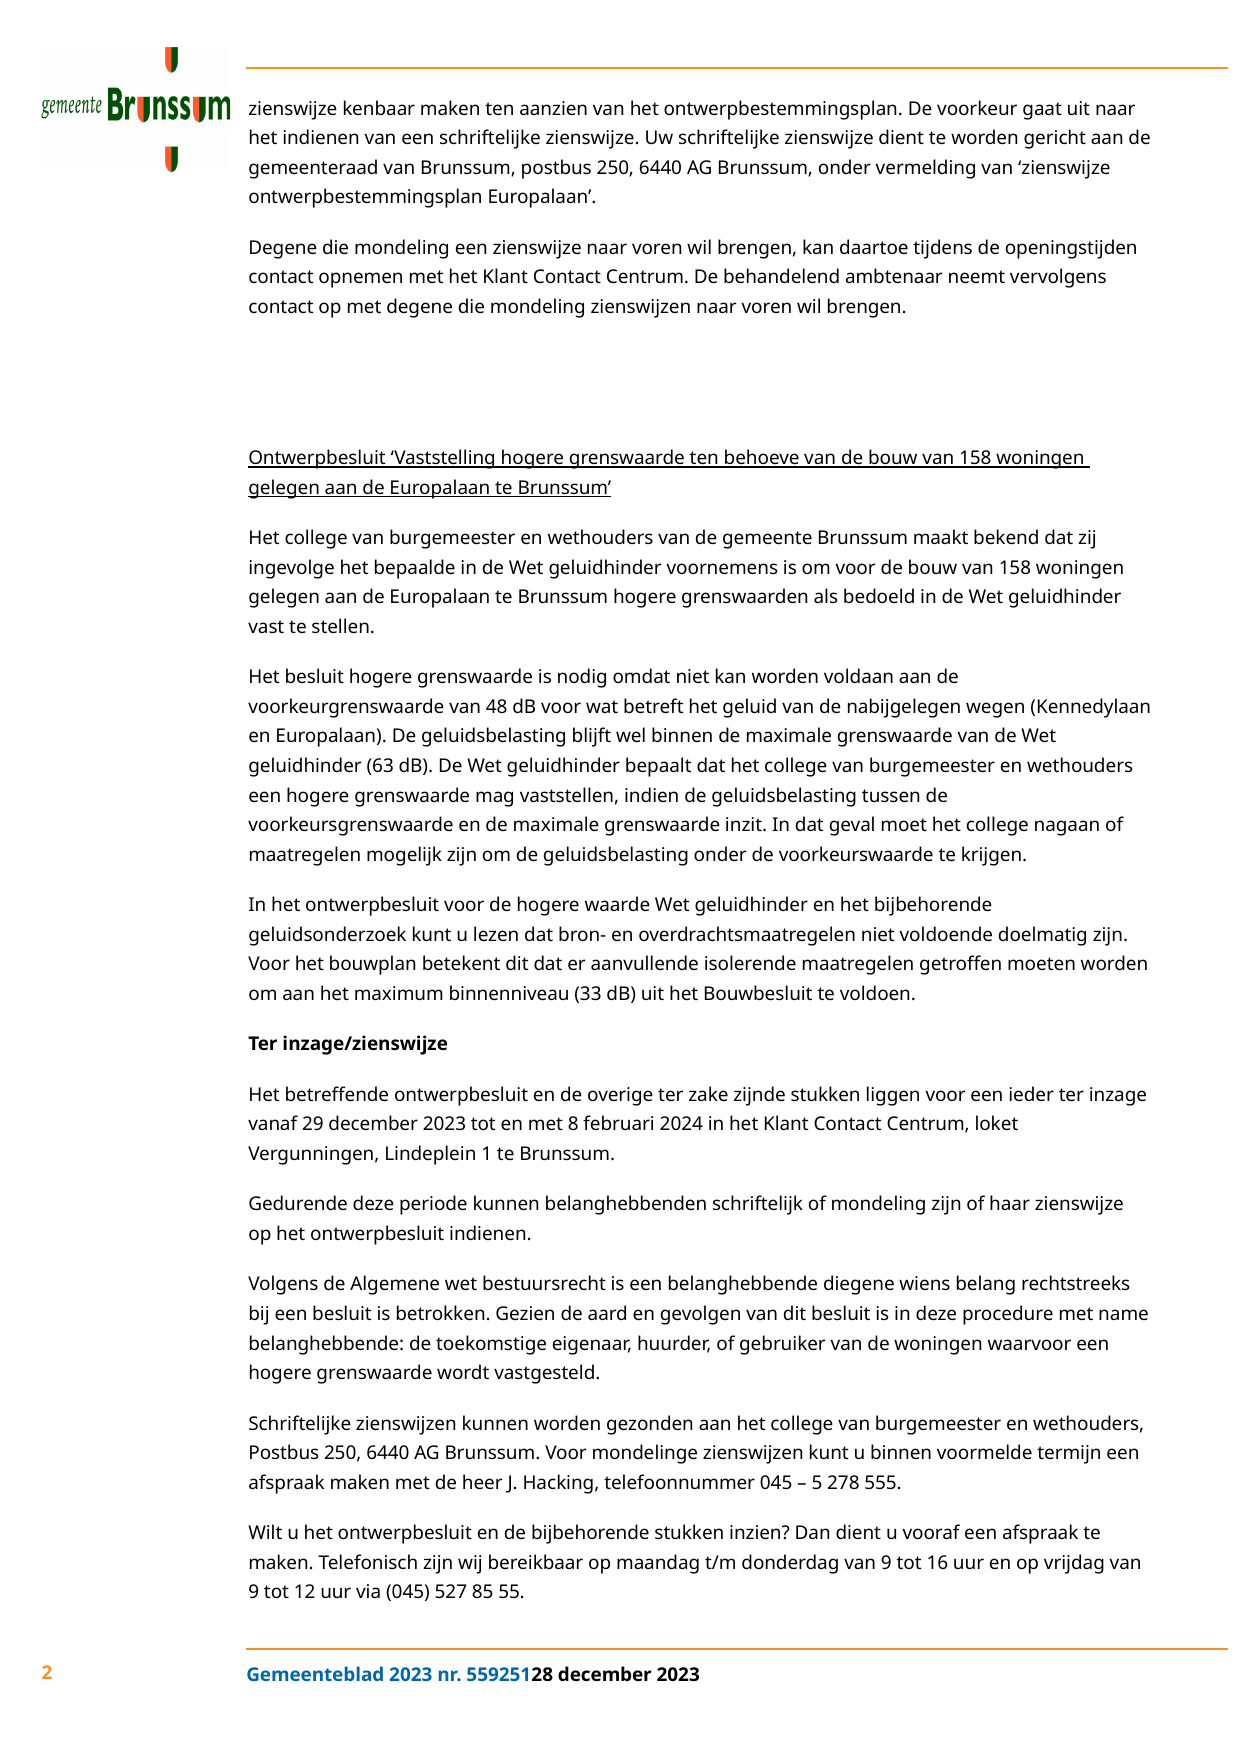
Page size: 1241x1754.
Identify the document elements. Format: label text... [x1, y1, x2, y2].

text zienswijze kenbaar maken ten aanzien van het ontwerpbestemmingsplan. De voorkeur gaat uit naar het indienen van een schriftelijke zienswijze. Uw schriftelijke zienswijze dient te worden gericht aan de gemeenteraad van Brunssum, postbus 250, 6440 AG Brunssum, onder vermelding van ‘zienswijze ontwerpbestemmingsplan Europalaan’. [248, 95, 1152, 209]
text Het betreffende ontwerpbesluit en de overige ter zake zijnde stukken liggen voor een ieder ter inzage vanaf 29 december 2023 tot en met 8 februari 2024 in het Klant Contact Centrum, loket Vergunningen, Lindeplein 1 te Brunssum. [248, 1081, 1152, 1166]
text Ter inzage/zienswijze [248, 1031, 1152, 1056]
text In het ontwerpbesluit voor de hogere waarde Wet geluidhinder en het bijbehorende geluidsonderzoek kunt u lezen dat bron- en overdrachtsmaatregelen niet voldoende doelmatig zijn. Voor het bouwplan betekent dit dat er aanvullende isolerende maatregelen getroffen moeten worden om aan het maximum binnenniveau (33 dB) uit het Bouwbesluit te voldoen. [248, 891, 1152, 1006]
text Volgens de Algemene wet bestuursrecht is een belanghebbende diegene wiens belang rechtstreeks bij een besluit is betrokken. Gezien de aard en gevolgen van dit besluit is in deze procedure met name belanghebbende: de toekomstige eigenaar, huurder, of gebruiker van de woningen waarvoor een hogere grenswaarde wordt vastgesteld. [248, 1271, 1152, 1385]
text Gedurende deze periode kunnen belanghebbenden schriftelijk of mondeling zijn of haar zienswijze op het ontwerpbesluit indienen. [248, 1191, 1152, 1246]
text Degene die mondeling een zienswijze naar voren wil brengen, kan daartoe tijdens de openingstijden contact opnemen met het Klant Contact Centrum. De behandelend ambtenaar neemt vervolgens contact op met degene die mondeling zienswijzen naar voren wil brengen. [248, 234, 1152, 319]
text Wilt u het ontwerpbesluit en de bijbehorende stukken inzien? Dan dient u vooraf een afspraak te maken. Telefonisch zijn wij bereikbaar op maandag t/m donderdag van 9 tot 16 uur en op vrijdag van 9 tot 12 uur via (045) 527 85 55. [248, 1519, 1152, 1604]
picture [41, 47, 231, 172]
text Ontwerpbesluit ‘Vaststelling hogere grenswaarde ten behoeve van de bouw van 158 woningen gelegen aan de Europalaan te Brunssum’ [248, 444, 1152, 500]
text Schriftelijke zienswijzen kunnen worden gezonden aan het college van burgemeester en wethouders, Postbus 250, 6440 AG Brunssum. Voor mondelinge zienswijzen kunt u binnen voormelde termijn een afspraak maken met de heer J. Hacking, telefoonnummer 045 – 5 278 555. [248, 1410, 1152, 1495]
text Het besluit hogere grenswaarde is nodig omdat niet kan worden voldaan aan de voorkeurgrenswaarde van 48 dB voor wat betreft het geluid van de nabijgelegen wegen (Kennedylaan en Europalaan). De geluidsbelasting blijft wel binnen de maximale grenswaarde van de Wet geluidhinder (63 dB). De Wet geluidhinder bepaalt dat het college van burgemeester en wethouders een hogere grenswaarde mag vaststellen, indien de geluidsbelasting tussen de voorkeursgrenswaarde en de maximale grenswaarde inzit. In dat geval moet het college nagaan of maatregelen mogelijk zijn om de geluidsbelasting onder de voorkeurswaarde te krijgen. [248, 663, 1152, 867]
text Het college van burgemeester en wethouders van de gemeente Brunssum maakt bekend dat zij ingevolge het bepaalde in de Wet geluidhinder voornemens is om voor de bouw van 158 woningen gelegen aan de Europalaan te Brunssum hogere grenswaarden als bedoeld in de Wet geluidhinder vast te stellen. [248, 524, 1152, 639]
